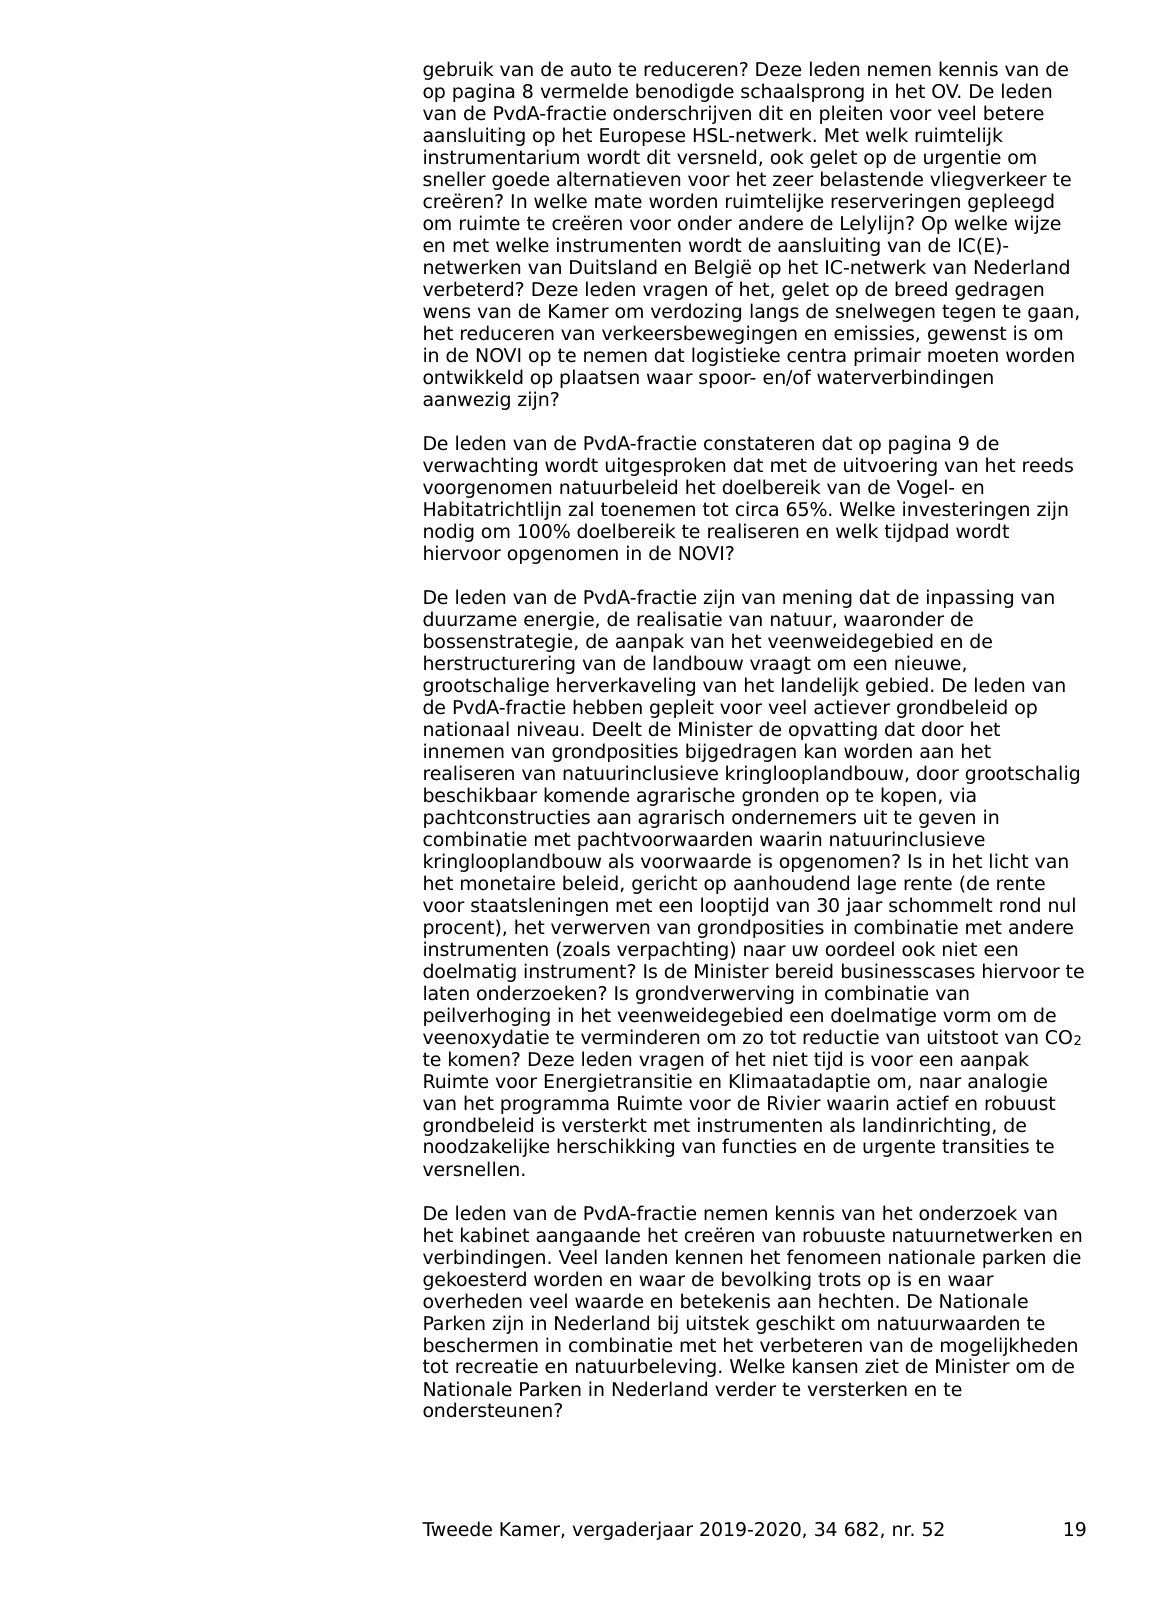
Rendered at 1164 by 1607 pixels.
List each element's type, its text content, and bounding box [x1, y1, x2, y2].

text De leden van de PvdA-fractie constateren dat op pagina 9 de verwachting wordt uitgesproken dat met de uitvoering van het reeds voorgenomen natuurbeleid het doelbereik van de Vogel- en Habitatrichtlijn zal toenemen tot circa 65%. Welke investeringen zijn nodig om 100% doelbereik te realiseren en welk tijdpad wordt hiervoor opgenomen in de NOVI? [422, 433, 1087, 565]
text gebruik van de auto te reduceren? Deze leden nemen kennis van de op pagina 8 vermelde benodigde schaalsprong in het OV. De leden van de PvdA-fractie onderschrijven dit en pleiten voor veel betere aansluiting op het Europese HSL-netwerk. Met welk ruimtelijk instrumentarium wordt dit versneld, ook gelet op de urgentie om sneller goede alternatieven voor het zeer belastende vliegverkeer te creëren? In welke mate worden ruimtelijke reserveringen gepleegd om ruimte te creëren voor onder andere de Lelylijn? Op welke wijze en met welke instrumenten wordt de aansluiting van de IC(E)-netwerken van Duitsland en België op het IC-netwerk van Nederland verbeterd? Deze leden vragen of het, gelet op de breed gedragen wens van de Kamer om verdozing langs de snelwegen tegen te gaan, het reduceren van verkeersbewegingen en emissies, gewenst is om in de NOVI op te nemen dat logistieke centra primair moeten worden ontwikkeld op plaatsen waar spoor- en/of waterverbindingen aanwezig zijn? [422, 59, 1087, 411]
text De leden van de PvdA-fractie zijn van mening dat de inpassing van duurzame energie, de realisatie van natuur, waaronder de bossenstrategie, de aanpak van het veenweidegebied en de herstructurering van de landbouw vraagt om een nieuwe, grootschalige herverkaveling van het landelijk gebied. De leden van de PvdA-fractie hebben gepleit voor veel actiever grondbeleid op nationaal niveau. Deelt de Minister de opvatting dat door het innemen van grondposities bijgedragen kan worden aan het realiseren van natuurinclusieve kringlooplandbouw, door grootschalig beschikbaar komende agrarische gronden op te kopen, via pachtconstructies aan agrarisch ondernemers uit te geven in combinatie met pachtvoorwaarden waarin natuurinclusieve kringlooplandbouw als voorwaarde is opgenomen? Is in het licht van het monetaire beleid, gericht op aanhoudend lage rente (de rente voor staatsleningen met een looptijd van 30 jaar schommelt rond nul procent), het verwerven van grondposities in combinatie met andere instrumenten (zoals verpachting) naar uw oordeel ook niet een doelmatig instrument? Is de Minister bereid businesscases hiervoor te laten onderzoeken? Is grondverwerving in combinatie van peilverhoging in het veenweidegebied een doelmatige vorm om de veenoxydatie te verminderen om zo tot reductie van uitstoot van CO2 te komen? Deze leden vragen of het niet tijd is voor een aanpak Ruimte voor Energietransitie en Klimaatadaptie om, naar analogie van het programma Ruimte voor de Rivier waarin actief en robuust grondbeleid is versterkt met instrumenten als landinrichting, de noodzakelijke herschikking van functies en de urgente transities te versnellen. [422, 587, 1087, 1180]
text De leden van de PvdA-fractie nemen kennis van het onderzoek van het kabinet aangaande het creëren van robuuste natuurnetwerken en verbindingen. Veel landen kennen het fenomeen nationale parken die gekoesterd worden en waar de bevolking trots op is en waar overheden veel waarde en betekenis aan hechten. De Nationale Parken zijn in Nederland bij uitstek geschikt om natuurwaarden te beschermen in combinatie met het verbeteren van de mogelijkheden tot recreatie en natuurbeleving. Welke kansen ziet de Minister om de Nationale Parken in Nederland verder te versterken en te ondersteunen? [422, 1203, 1087, 1422]
